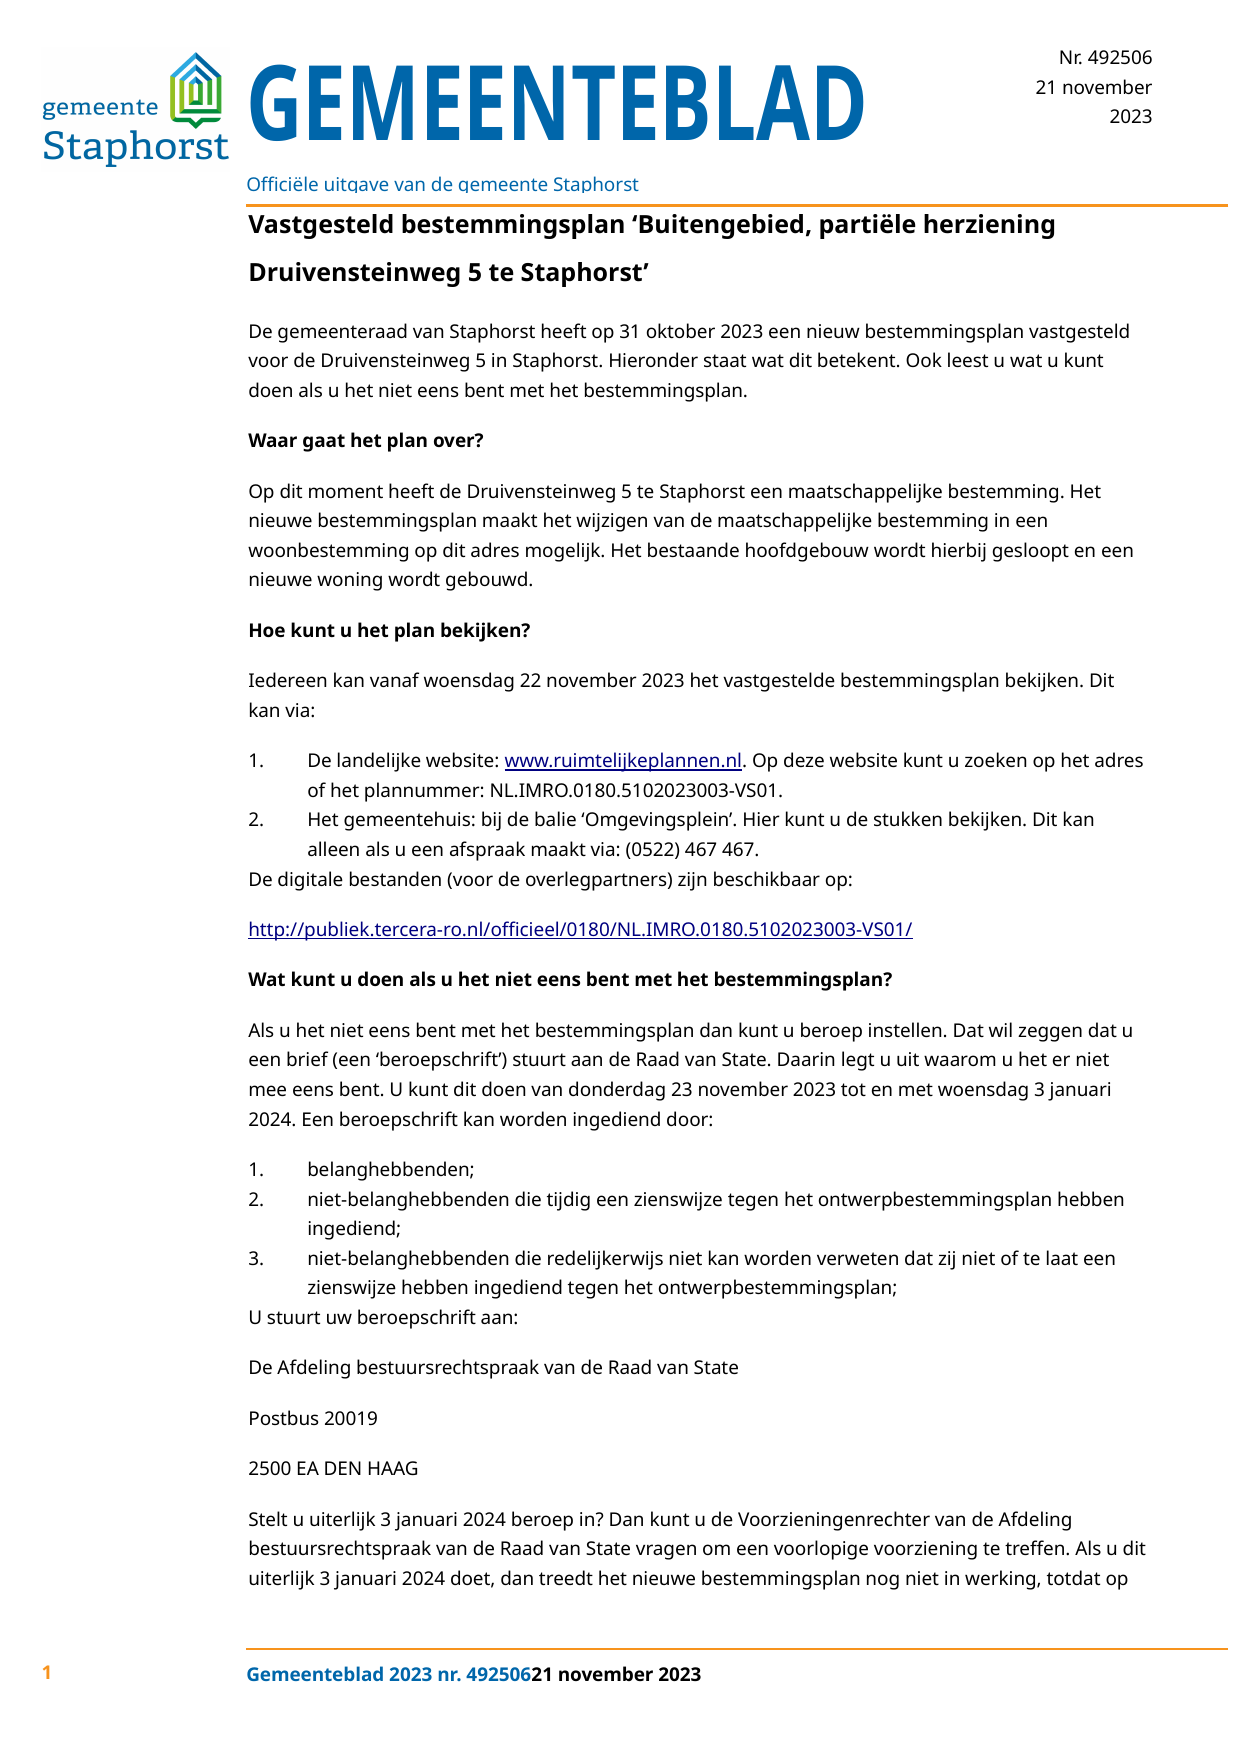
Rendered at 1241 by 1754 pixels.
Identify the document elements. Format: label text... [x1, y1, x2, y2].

text De Afdeling bestuursrechtspraak van de Raad van State [248, 1354, 1152, 1380]
text Postbus 20019 [248, 1405, 1152, 1431]
text Op dit moment heeft de Druivensteinweg 5 te Staphorst een maatschappelijke bestemming. Het nieuwe bestemmingsplan maakt het wijzigen van de maatschappelijke bestemming in een woonbestemming op dit adres mogelijk. Het bestaande hoofdgebouw wordt hierbij gesloopt en een nieuwe woning wordt gebouwd. [248, 478, 1152, 592]
text Vastgesteld bestemmingsplan ‘Buitengebied, partiële herziening Druivensteinweg 5 te Staphorst’ [248, 207, 1152, 288]
list Het gemeentehuis: bij de balie ‘Omgevingsplein’. Hier kunt u de stukken bekijken. Dit kan alleen als u een afspraak maakt via: (0522) 467 467. [248, 807, 1152, 862]
text U stuurt uw beroepschrift aan: [248, 1304, 1152, 1330]
text Hoe kunt u het plan bekijken? [248, 617, 1152, 643]
text Waar gaat het plan over? [248, 427, 1152, 453]
list niet-belanghebbenden die tijdig een zienswijze tegen het ontwerpbestemmingsplan hebben ingediend; [248, 1186, 1152, 1241]
text De digitale bestanden (voor de overlegpartners) zijn beschikbaar op: [248, 866, 1152, 892]
text http://publiek.tercera-ro.nl/officieel/0180/NL.IMRO.0180.5102023003-VS01/ [248, 916, 1152, 942]
list De landelijke website: www.ruimtelijkeplannen.nl. Op deze website kunt u zoeken op het adres of het plannummer: NL.IMRO.0180.5102023003-VS01. [248, 747, 1152, 803]
text Wat kunt u doen als u het niet eens bent met het bestemmingsplan? [248, 967, 1152, 992]
text Als u het niet eens bent met het bestemmingsplan dan kunt u beroep instellen. Dat wil zeggen dat u een brief (een ‘beroepschrift’) stuurt aan de Raad van State. Daarin legt u uit waarom u het er niet mee eens bent. U kunt dit doen van donderdag 23 november 2023 tot en met woensdag 3 januari 2024. Een beroepschrift kan worden ingediend door: [248, 1017, 1152, 1132]
list niet-belanghebbenden die redelijkerwijs niet kan worden verweten dat zij niet of te laat een zienswijze hebben ingediend tegen het ontwerpbestemmingsplan; [248, 1245, 1152, 1300]
text 2500 EA DEN HAAG [248, 1455, 1152, 1481]
text Iedereen kan vanaf woensdag 22 november 2023 het vastgestelde bestemmingsplan bekijken. Dit kan via: [248, 667, 1152, 723]
picture [41, 47, 231, 172]
text De gemeenteraad van Staphorst heeft op 31 oktober 2023 een nieuw bestemmingsplan vastgesteld voor de Druivensteinweg 5 in Staphorst. Hieronder staat wat dit betekent. Ook leest u wat u kunt doen als u het niet eens bent met het bestemmingsplan. [248, 318, 1152, 403]
text Stelt u uiterlijk 3 januari 2024 beroep in? Dan kunt u de Voorzieningenrechter van de Afdeling bestuursrechtspraak van de Raad van State vragen om een voorlopige voorziening te treffen. Als u dit uiterlijk 3 januari 2024 doet, dan treedt het nieuwe bestemmingsplan nog niet in werking, totdat op [248, 1506, 1152, 1591]
list belanghebbenden; [248, 1156, 1152, 1182]
